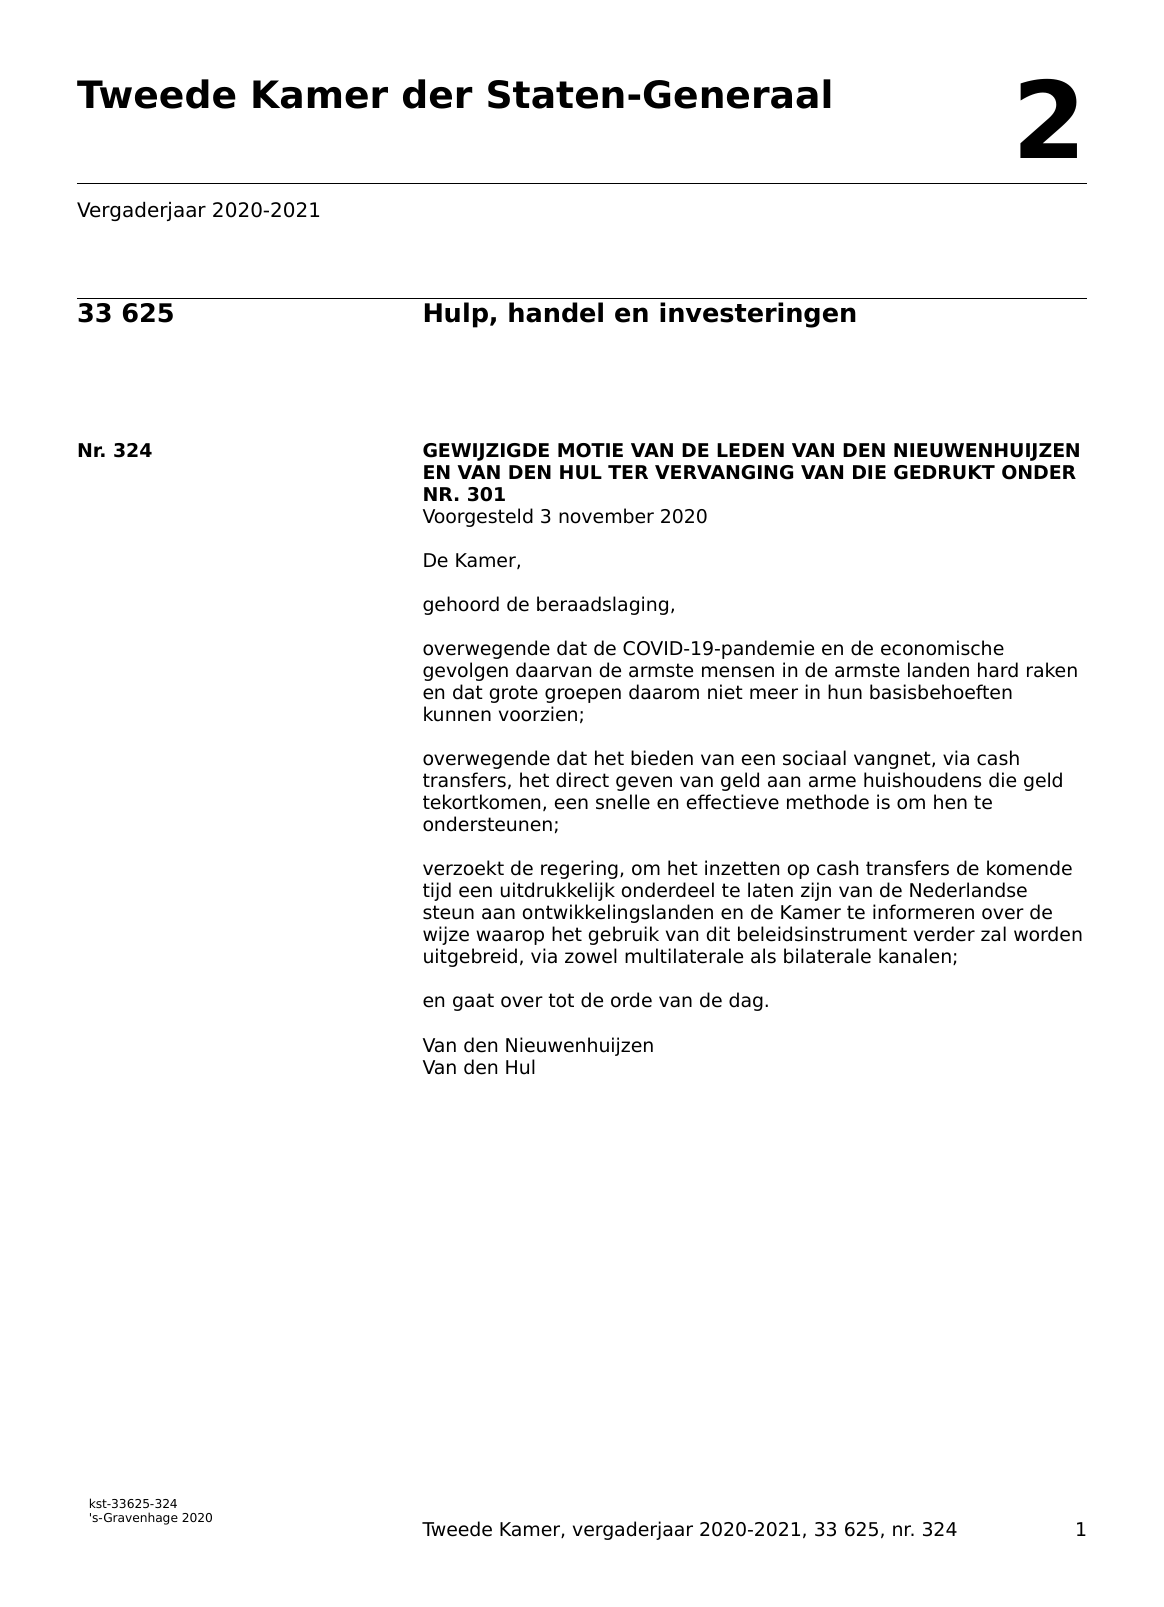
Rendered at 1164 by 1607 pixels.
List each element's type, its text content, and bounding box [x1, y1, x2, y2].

text 's-Gravenhage 2020 [88, 1511, 323, 1525]
text De Kamer, [422, 550, 1087, 572]
text gehoord de beraadslaging, [422, 594, 1087, 616]
text verzoekt de regering, om het inzetten op cash transfers de komende tijd een uitdrukkelijk onderdeel te laten zijn van de Nederlandse steun aan ontwikkelingslanden en de Kamer te informeren over de wijze waarop het gebruik van dit beleidsinstrument verder zal worden uitgebreid, via zowel multilaterale als bilaterale kanalen; [422, 858, 1087, 968]
text kst-33625-324 [88, 1497, 323, 1511]
text en gaat over tot de orde van de dag. [422, 990, 1087, 1012]
text Van den Hul [422, 1057, 1087, 1078]
subtitle 33 625 Hulp, handel en investeringen [77, 299, 1087, 329]
text overwegende dat het bieden van een sociaal vangnet, via cash transfers, het direct geven van geld aan arme huishoudens die geld tekortkomen, een snelle en effectieve methode is om hen te ondersteunen; [422, 748, 1087, 836]
text Voorgesteld 3 november 2020 [422, 506, 1087, 528]
text overwegende dat de COVID-19-pandemie en de economische gevolgen daarvan de armste mensen in de armste landen hard raken en dat grote groepen daarom niet meer in hun basisbehoeften kunnen voorzien; [422, 638, 1087, 726]
table_cell Vergaderjaar 2020-2021 [77, 184, 1087, 298]
table_header Tweede Kamer der Staten-Generaal [77, 59, 886, 183]
table_header 2 [886, 59, 1087, 183]
subtitle Nr. 324 GEWIJZIGDE MOTIE VAN DE LEDEN VAN DEN NIEUWENHUIJZEN EN VAN DEN HUL TER VERVANGING VAN DIE GEDRUKT ONDER NR. 301 [77, 440, 1087, 506]
text Van den Nieuwenhuijzen [422, 1034, 1087, 1057]
